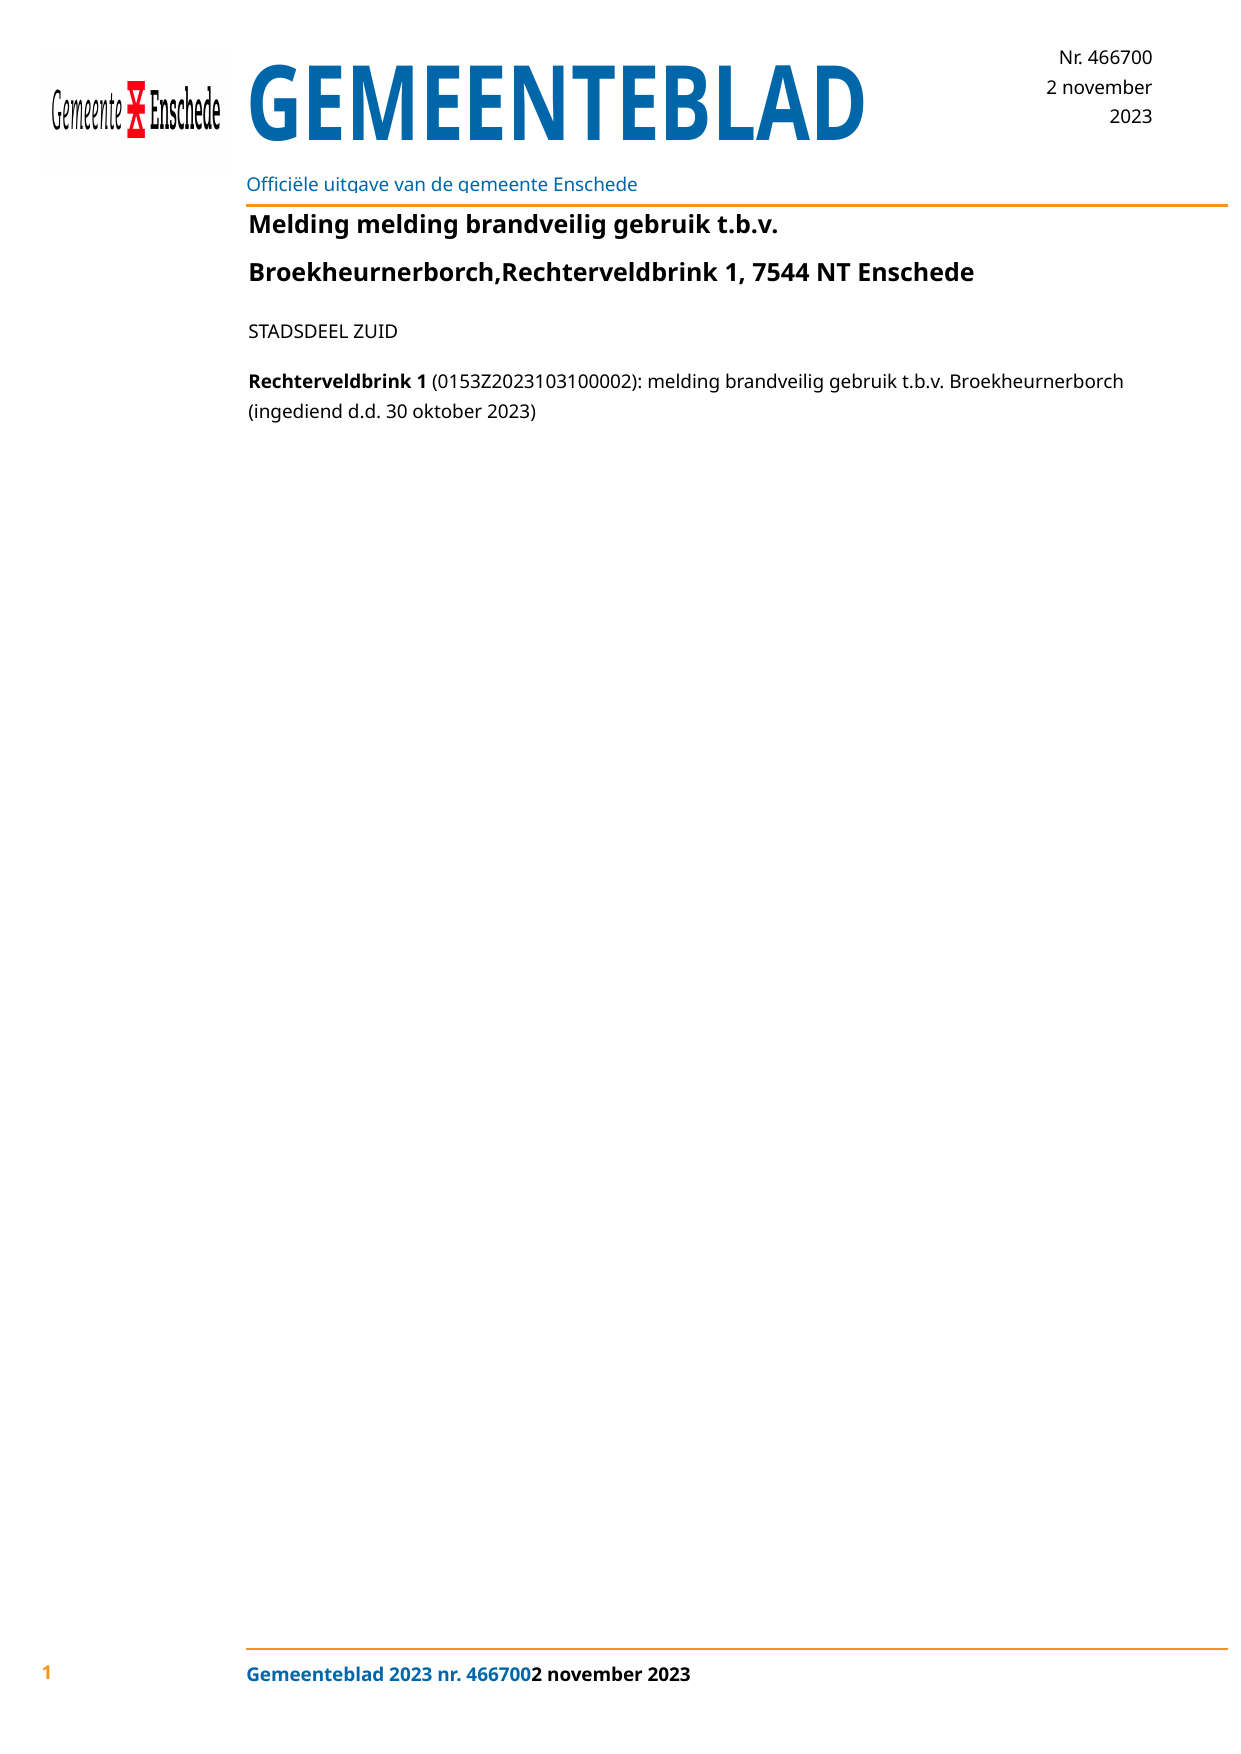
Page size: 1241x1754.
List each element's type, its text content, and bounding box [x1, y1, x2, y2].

text Melding melding brandveilig gebruik t.b.v. Broekheurnerborch,Rechterveldbrink 1, 7544 NT Enschede [248, 207, 1152, 288]
text STADSDEEL ZUID [248, 318, 1152, 344]
picture [41, 47, 231, 172]
text Rechterveldbrink 1 (0153Z2023103100002): melding brandveilig gebruik t.b.v. Broekheurnerborch (ingediend d.d. 30 oktober 2023) [248, 368, 1152, 424]
